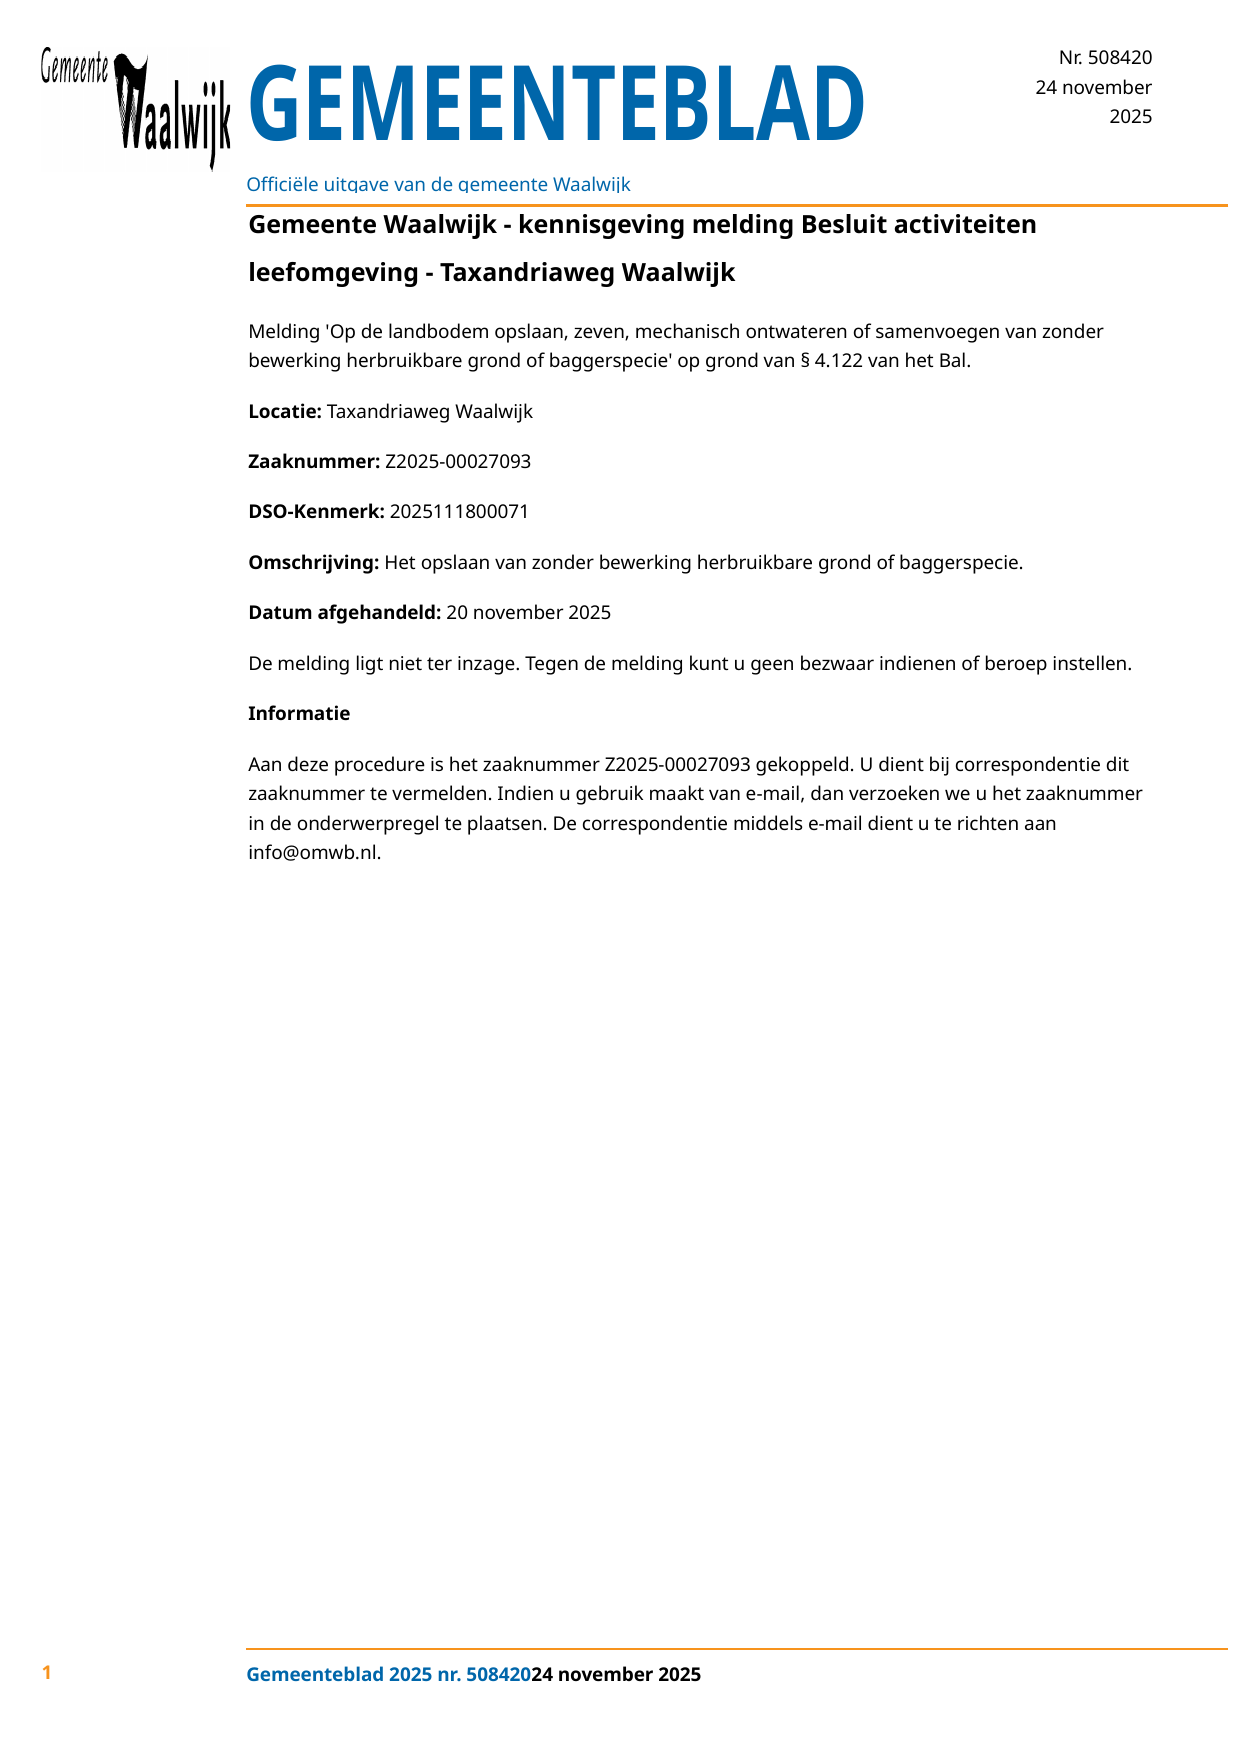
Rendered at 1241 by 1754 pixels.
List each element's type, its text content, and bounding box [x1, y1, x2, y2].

text Informatie [248, 700, 1152, 726]
text Aan deze procedure is het zaaknummer Z2025-00027093 gekoppeld. U dient bij correspondentie dit zaaknummer te vermelden. Indien u gebruik maakt van e-mail, dan verzoeken we u het zaaknummer in de onderwerpregel te plaatsen. De correspondentie middels e-mail dient u te richten aan info@omwb.nl. [248, 751, 1152, 865]
picture [41, 47, 231, 172]
text Zaaknummer: Z2025-00027093 [248, 448, 1152, 474]
text Omschrijving: Het opslaan van zonder bewerking herbruikbare grond of baggerspecie. [248, 549, 1152, 575]
text De melding ligt niet ter inzage. Tegen de melding kunt u geen bezwaar indienen of beroep instellen. [248, 650, 1152, 676]
text Melding 'Op de landbodem opslaan, zeven, mechanisch ontwateren of samenvoegen van zonder bewerking herbruikbare grond of baggerspecie' op grond van § 4.122 van het Bal. [248, 318, 1152, 373]
text Gemeente Waalwijk - kennisgeving melding Besluit activiteiten leefomgeving - Taxandriaweg Waalwijk [248, 207, 1152, 288]
text Datum afgehandeld: 20 november 2025 [248, 599, 1152, 625]
text Locatie: Taxandriaweg Waalwijk [248, 398, 1152, 424]
text DSO-Kenmerk: 2025111800071 [248, 499, 1152, 524]
